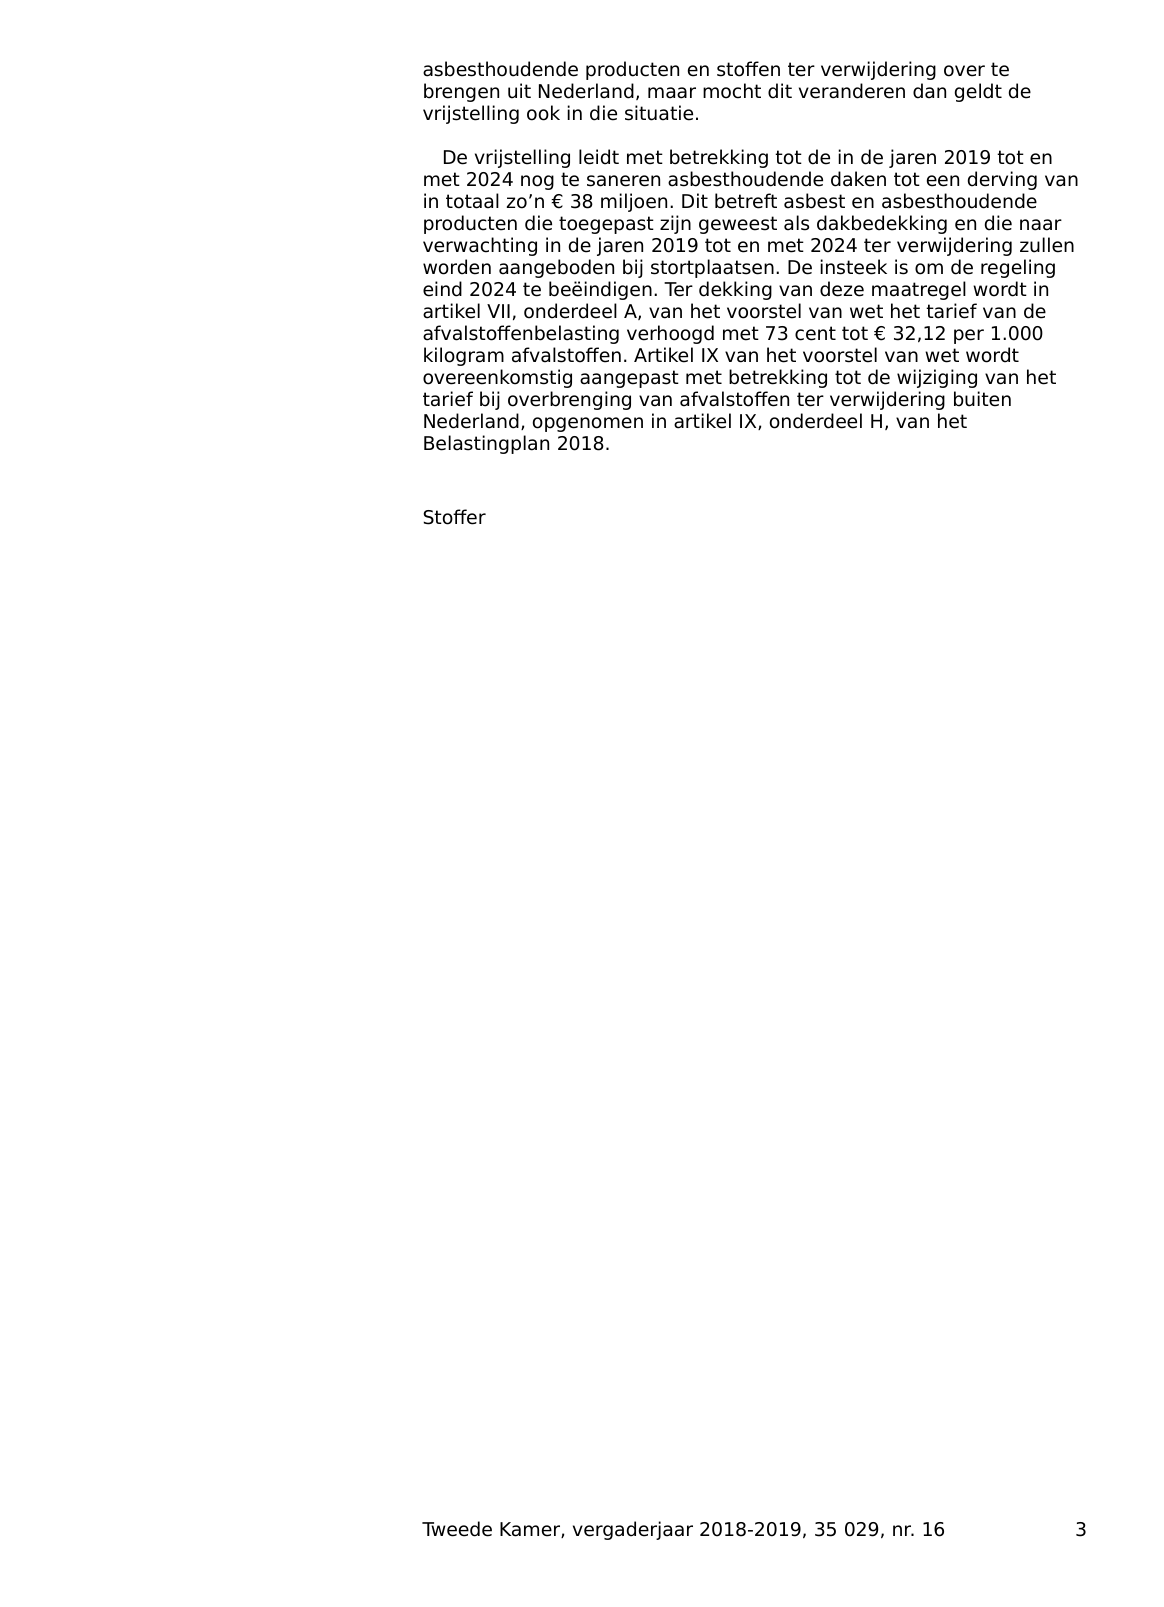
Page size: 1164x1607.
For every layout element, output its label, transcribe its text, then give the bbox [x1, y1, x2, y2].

text asbesthoudende producten en stoffen ter verwijdering over te brengen uit Nederland, maar mocht dit veranderen dan geldt de vrijstelling ook in die situatie. [422, 59, 1087, 125]
text Stoffer [422, 485, 1087, 529]
text De vrijstelling leidt met betrekking tot de in de jaren 2019 tot en met 2024 nog te saneren asbesthoudende daken tot een derving van in totaal zo’n € 38 miljoen. Dit betreft asbest en asbesthoudende producten die toegepast zijn geweest als dakbedekking en die naar verwachting in de jaren 2019 tot en met 2024 ter verwijdering zullen worden aangeboden bij stortplaatsen. De insteek is om de regeling eind 2024 te beëindigen. Ter dekking van deze maatregel wordt in artikel VII, onderdeel A, van het voorstel van wet het tarief van de afvalstoffenbelasting verhoogd met 73 cent tot € 32,12 per 1.000 kilogram afvalstoffen. Artikel IX van het voorstel van wet wordt overeenkomstig aangepast met betrekking tot de wijziging van het tarief bij overbrenging van afvalstoffen ter verwijdering buiten Nederland, opgenomen in artikel IX, onderdeel H, van het Belastingplan 2018. [422, 147, 1087, 455]
